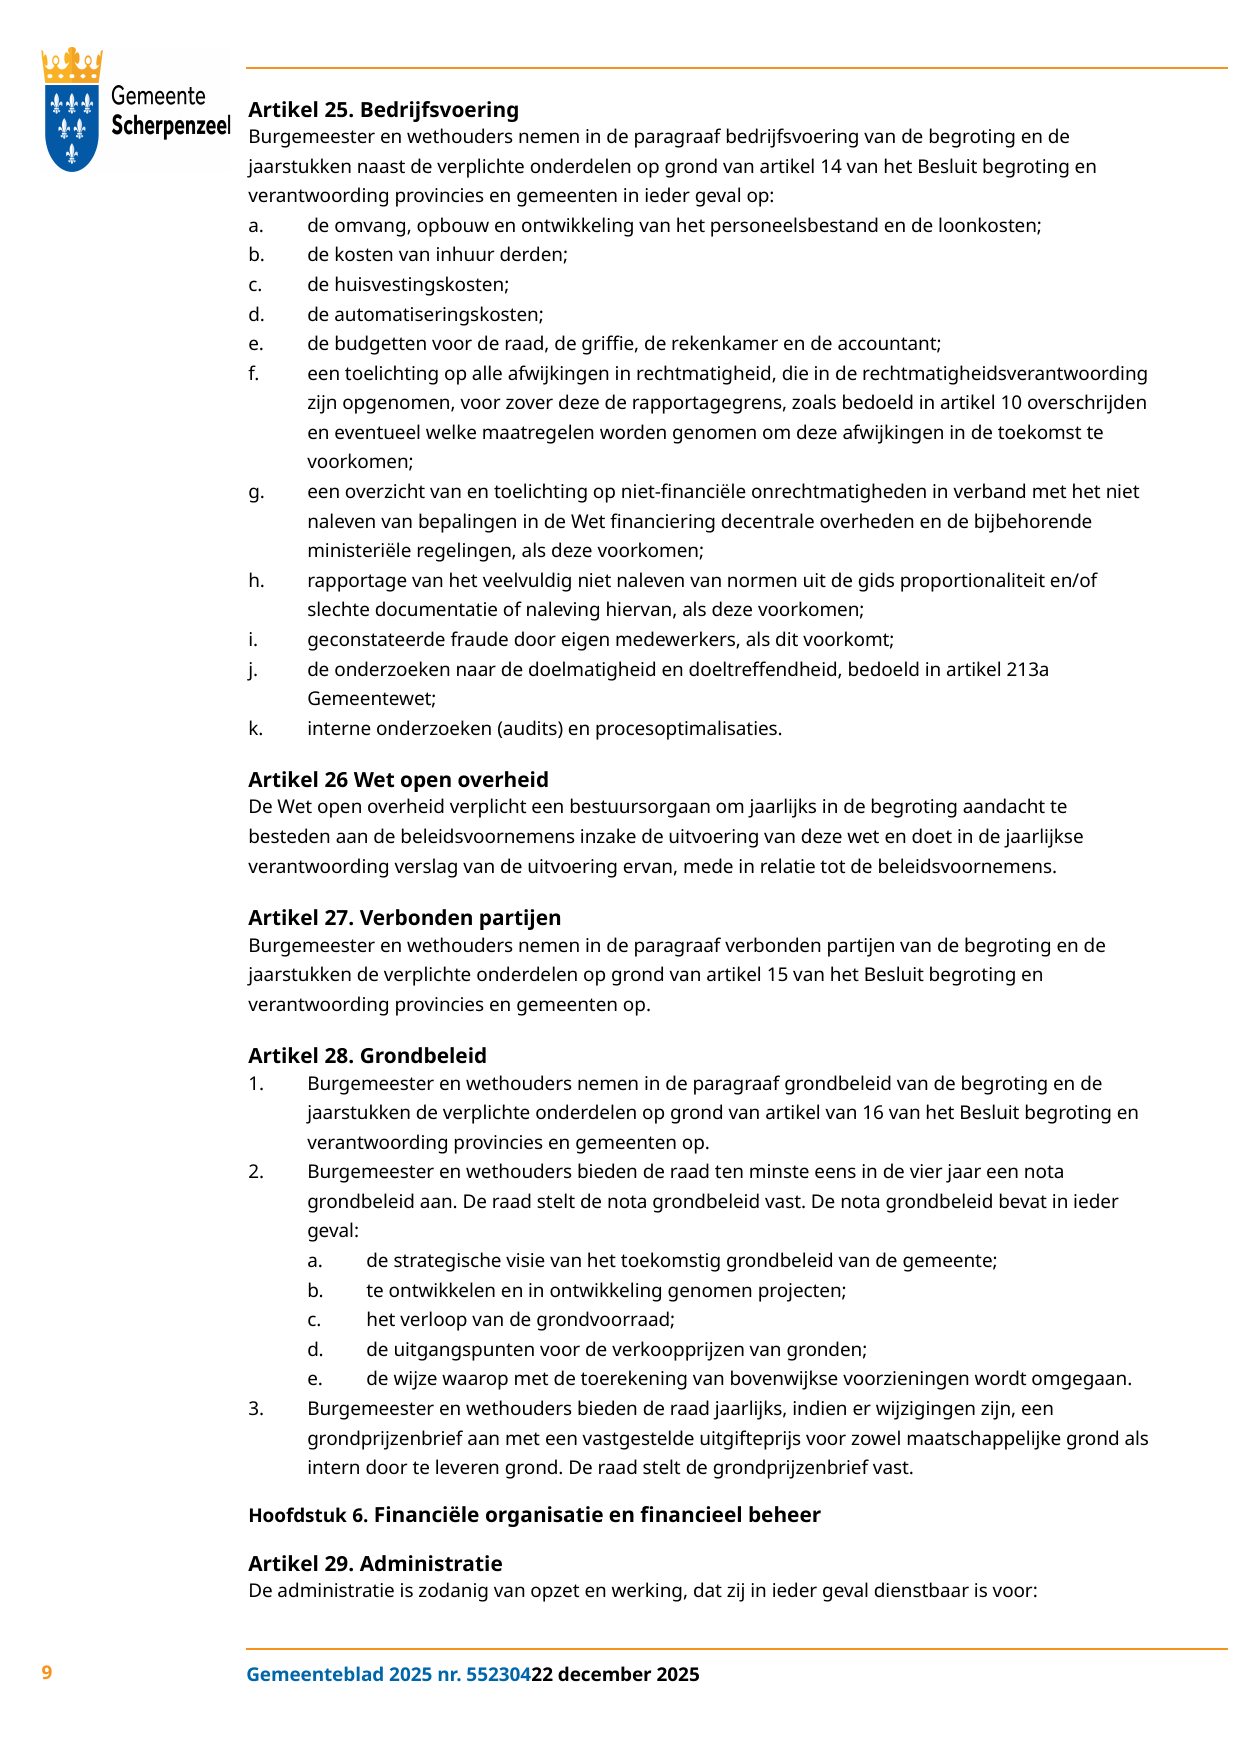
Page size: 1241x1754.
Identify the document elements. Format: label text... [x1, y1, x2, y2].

list de wijze waarop met de toerekening van bovenwijkse voorzieningen wordt omgegaan. [307, 1366, 1152, 1391]
list Burgemeester en wethouders bieden de raad ten minste eens in de vier jaar een nota grondbeleid aan. De raad stelt de nota grondbeleid vast. De nota grondbeleid bevat in ieder geval: [248, 1158, 1152, 1243]
text Artikel 29. Administratie [248, 1549, 1152, 1578]
list de huisvestingskosten; [248, 271, 1152, 297]
list geconstateerde fraude door eigen medewerkers, als dit voorkomt; [248, 626, 1152, 652]
text De Wet open overheid verplicht een bestuursorgaan om jaarlijks in de begroting aandacht te besteden aan de beleidsvoornemens inzake de uitvoering van deze wet en doet in de jaarlijkse verantwoording verslag van de uitvoering ervan, mede in relatie tot de beleidsvoornemens. [248, 794, 1152, 879]
text Burgemeester en wethouders nemen in de paragraaf bedrijfsvoering van de begroting en de jaarstukken naast de verplichte onderdelen op grond van artikel 14 van het Besluit begroting en verantwoording provincies en gemeenten in ieder geval op: [248, 123, 1152, 208]
picture [41, 47, 231, 172]
text Artikel 26 Wet open overheid [248, 765, 1152, 794]
list de strategische visie van het toekomstig grondbeleid van de gemeente; [307, 1247, 1152, 1273]
list interne onderzoeken (audits) en procesoptimalisaties. [248, 715, 1152, 741]
text Burgemeester en wethouders nemen in de paragraaf verbonden partijen van de begroting en de jaarstukken de verplichte onderdelen op grond van artikel 15 van het Besluit begroting en verantwoording provincies en gemeenten op. [248, 932, 1152, 1017]
list rapportage van het veelvuldig niet naleven van normen uit de gids proportionaliteit en/of slechte documentatie of naleving hiervan, als deze voorkomen; [248, 567, 1152, 622]
list de budgetten voor de raad, de griffie, de rekenkamer en de accountant; [248, 330, 1152, 356]
text Artikel 28. Grondbeleid [248, 1041, 1152, 1070]
list een overzicht van en toelichting op niet-financiële onrechtmatigheden in verband met het niet naleven van bepalingen in de Wet financiering decentrale overheden en de bijbehorende ministeriële regelingen, als deze voorkomen; [248, 478, 1152, 563]
list de omvang, opbouw en ontwikkeling van het personeelsbestand en de loonkosten; [248, 212, 1152, 238]
text De administratie is zodanig van opzet en werking, dat zij in ieder geval dienstbaar is voor: [248, 1578, 1152, 1603]
list het verloop van de grondvoorraad; [307, 1306, 1152, 1332]
text Artikel 27. Verbonden partijen [248, 903, 1152, 932]
list de uitgangspunten voor de verkoopprijzen van gronden; [307, 1336, 1152, 1362]
text Hoofdstuk 6. Financiële organisatie en financieel beheer [248, 1500, 1152, 1528]
list een toelichting op alle afwijkingen in rechtmatigheid, die in de rechtmatigheidsverantwoording zijn opgenomen, voor zover deze de rapportagegrens, zoals bedoeld in artikel 10 overschrijden en eventueel welke maatregelen worden genomen om deze afwijkingen in de toekomst te voorkomen; [248, 360, 1152, 474]
list de automatiseringskosten; [248, 301, 1152, 326]
list de kosten van inhuur derden; [248, 242, 1152, 267]
list de onderzoeken naar de doelmatigheid en doeltreffendheid, bedoeld in artikel 213a Gemeentewet; [248, 656, 1152, 711]
list te ontwikkelen en in ontwikkeling genomen projecten; [307, 1277, 1152, 1303]
list Burgemeester en wethouders bieden de raad jaarlijks, indien er wijzigingen zijn, een grondprijzenbrief aan met een vastgestelde uitgifteprijs voor zowel maatschappelijke grond als intern door te leveren grond. De raad stelt de grondprijzenbrief vast. [248, 1395, 1152, 1480]
text Artikel 25. Bedrijfsvoering [248, 95, 1152, 123]
list Burgemeester en wethouders nemen in de paragraaf grondbeleid van de begroting en de jaarstukken de verplichte onderdelen op grond van artikel van 16 van het Besluit begroting en verantwoording provincies en gemeenten op. [248, 1070, 1152, 1155]
